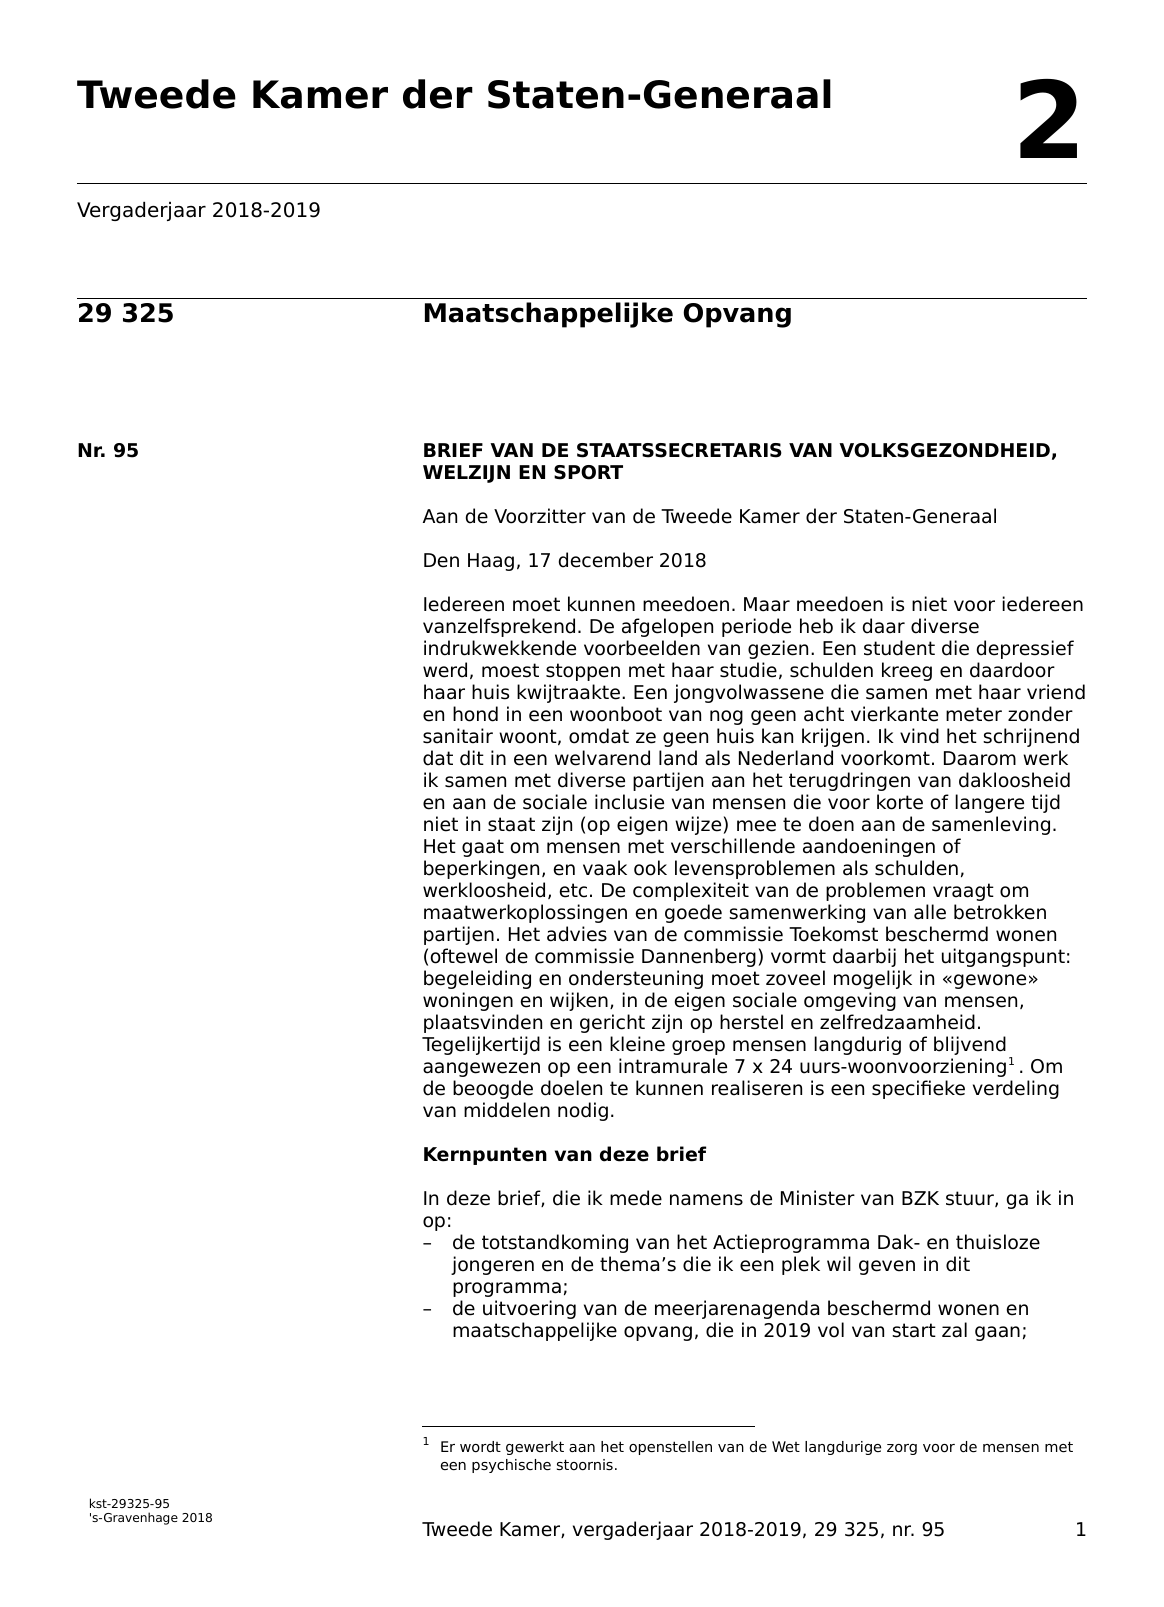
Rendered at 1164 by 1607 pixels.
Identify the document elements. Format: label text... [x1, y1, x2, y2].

subtitle Kernpunten van deze brief [422, 1144, 1087, 1166]
table_cell Vergaderjaar 2018-2019 [77, 184, 1087, 298]
text Er wordt gewerkt aan het openstellen van de Wet langdurige zorg voor de mensen met een psychische stoornis. [422, 1435, 1087, 1474]
text Aan de Voorzitter van de Tweede Kamer der Staten-Generaal [422, 506, 1087, 528]
text Den Haag, 17 december 2018 [422, 550, 1087, 572]
table_header Tweede Kamer der Staten-Generaal [77, 59, 886, 183]
text – de totstandkoming van het Actieprogramma Dak- en thuisloze jongeren en de thema’s die ik een plek wil geven in dit programma; [422, 1232, 1087, 1298]
text kst-29325-95 [88, 1497, 323, 1511]
table_header 2 [886, 59, 1087, 183]
subtitle Nr. 95 BRIEF VAN DE STAATSSECRETARIS VAN VOLKSGEZONDHEID, WELZIJN EN SPORT [77, 440, 1087, 484]
subtitle 29 325 Maatschappelijke Opvang [77, 299, 1087, 329]
text – de uitvoering van de meerjarenagenda beschermd wonen en maatschappelijke opvang, die in 2019 vol van start zal gaan; [422, 1298, 1087, 1342]
text In deze brief, die ik mede namens de Minister van BZK stuur, ga ik in op: [422, 1188, 1087, 1232]
text 's-Gravenhage 2018 [88, 1511, 323, 1525]
text Iedereen moet kunnen meedoen. Maar meedoen is niet voor iedereen vanzelfsprekend. De afgelopen periode heb ik daar diverse indrukwekkende voorbeelden van gezien. Een student die depressief werd, moest stoppen met haar studie, schulden kreeg en daardoor haar huis kwijtraakte. Een jongvolwassene die samen met haar vriend en hond in een woonboot van nog geen acht vierkante meter zonder sanitair woont, omdat ze geen huis kan krijgen. Ik vind het schrijnend dat dit in een welvarend land als Nederland voorkomt. Daarom werk ik samen met diverse partijen aan het terugdringen van dakloosheid en aan de sociale inclusie van mensen die voor korte of langere tijd niet in staat zijn (op eigen wijze) mee te doen aan de samenleving. Het gaat om mensen met verschillende aandoeningen of beperkingen, en vaak ook levensproblemen als schulden, werkloosheid, etc. De complexiteit van de problemen vraagt om maatwerkoplossingen en goede samenwerking van alle betrokken partijen. Het advies van de commissie Toekomst beschermd wonen (oftewel de commissie Dannenberg) vormt daarbij het uitgangspunt: begeleiding en ondersteuning moet zoveel mogelijk in «gewone» woningen en wijken, in de eigen sociale omgeving van mensen, plaatsvinden en gericht zijn op herstel en zelfredzaamheid. Tegelijkertijd is een kleine groep mensen langdurig of blijvend aangewezen op een intramurale 7 x 24 uurs-woonvoorziening. Om de beoogde doelen te kunnen realiseren is een specifieke verdeling van middelen nodig. [422, 594, 1087, 1122]
